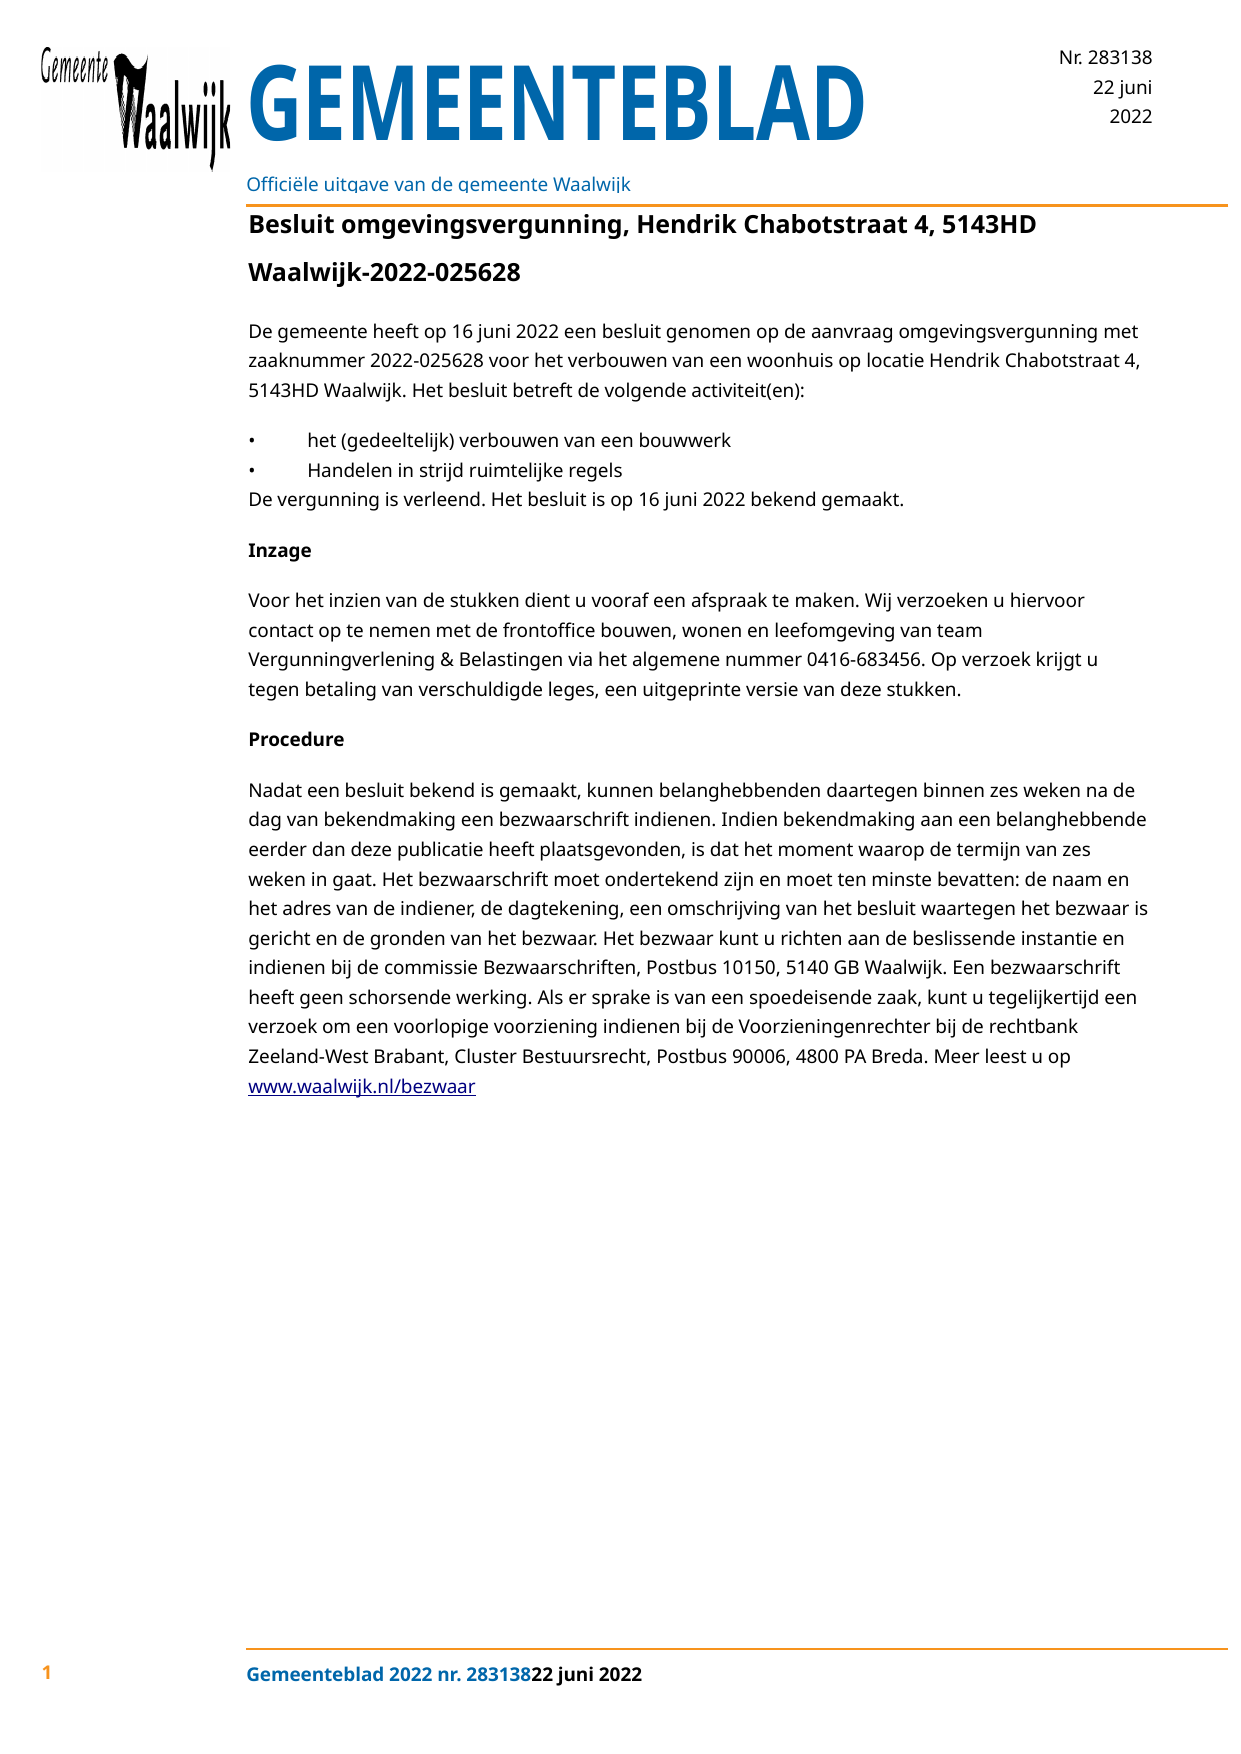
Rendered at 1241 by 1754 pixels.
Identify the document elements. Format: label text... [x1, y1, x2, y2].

text Besluit omgevingsvergunning, Hendrik Chabotstraat 4, 5143HD Waalwijk-2022-025628 [248, 207, 1152, 288]
text Nadat een besluit bekend is gemaakt, kunnen belanghebbenden daartegen binnen zes weken na de dag van bekendmaking een bezwaarschrift indienen. Indien bekendmaking aan een belanghebbende eerder dan deze publicatie heeft plaatsgevonden, is dat het moment waarop de termijn van zes weken in gaat. Het bezwaarschrift moet ondertekend zijn en moet ten minste bevatten: de naam en het adres van de indiener, de dagtekening, een omschrijving van het besluit waartegen het bezwaar is gericht en de gronden van het bezwaar. Het bezwaar kunt u richten aan de beslissende instantie en indienen bij de commissie Bezwaarschriften, Postbus 10150, 5140 GB Waalwijk. Een bezwaarschrift heeft geen schorsende werking. Als er sprake is van een spoedeisende zaak, kunt u tegelijkertijd een verzoek om een voorlopige voorziening indienen bij de Voorzieningenrechter bij de rechtbank Zeeland-West Brabant, Cluster Bestuursrecht, Postbus 90006, 4800 PA Breda. Meer leest u op www.waalwijk.nl/bezwaar [248, 777, 1152, 1099]
text Procedure [248, 727, 1152, 752]
text De gemeente heeft op 16 juni 2022 een besluit genomen op de aanvraag omgevingsvergunning met zaaknummer 2022-025628 voor het verbouwen van een woonhuis op locatie Hendrik Chabotstraat 4, 5143HD Waalwijk. Het besluit betreft de volgende activiteit(en): [248, 318, 1152, 403]
list Handelen in strijd ruimtelijke regels [248, 457, 1152, 483]
picture [41, 47, 231, 172]
text Inzage [248, 537, 1152, 563]
text Voor het inzien van de stukken dient u vooraf een afspraak te maken. Wij verzoeken u hiervoor contact op te nemen met de frontoffice bouwen, wonen en leefomgeving van team Vergunningverlening & Belastingen via het algemene nummer 0416-683456. Op verzoek krijgt u tegen betaling van verschuldigde leges, een uitgeprinte versie van deze stukken. [248, 587, 1152, 702]
list het (gedeeltelijk) verbouwen van een bouwwerk [248, 427, 1152, 453]
text De vergunning is verleend. Het besluit is op 16 juni 2022 bekend gemaakt. [248, 487, 1152, 512]
